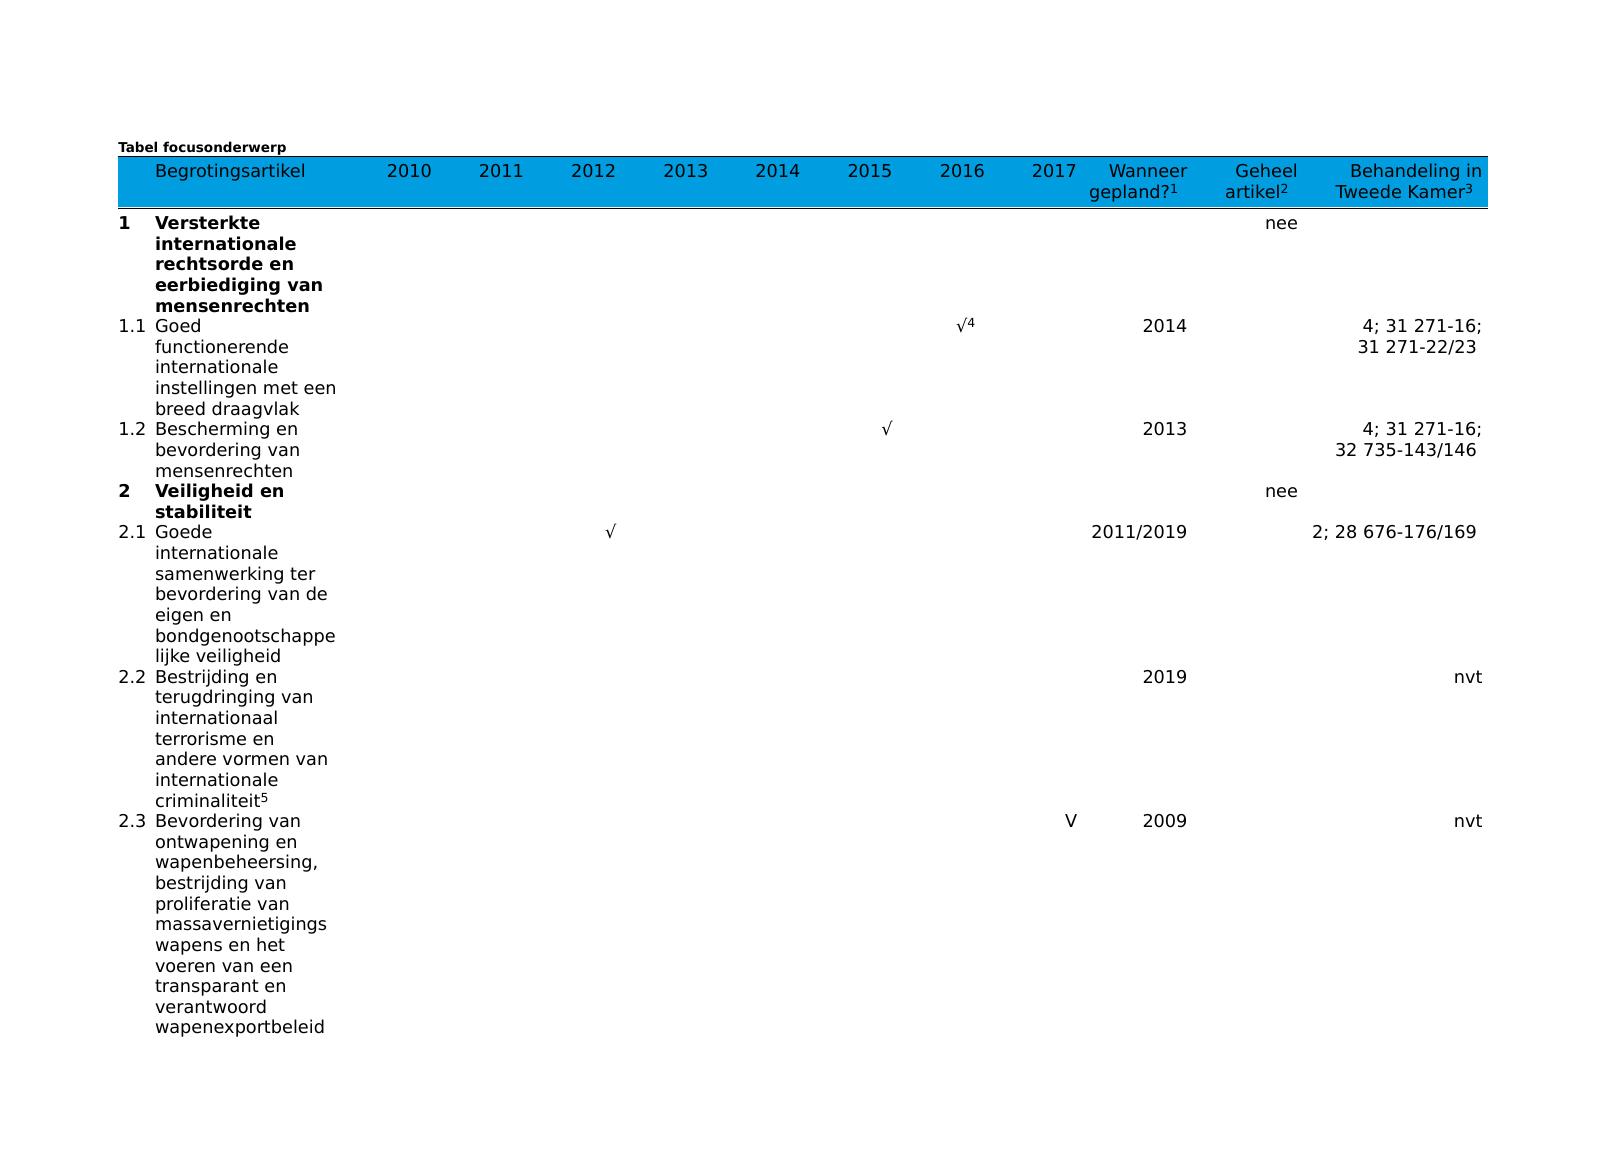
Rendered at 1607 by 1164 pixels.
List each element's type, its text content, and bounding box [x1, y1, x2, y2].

table_cell [438, 481, 530, 522]
table_cell 4; 31 271-16; 32 735-143/146 [1304, 419, 1488, 481]
table_cell Behandeling in Tweede Kamer3 [1304, 157, 1488, 207]
table_cell 2.1 [118, 523, 149, 667]
table_cell Wanneer gepland?1 [1083, 157, 1193, 207]
table_cell [622, 523, 714, 667]
table_cell 4; 31 271-16; 31 271-22/23 [1304, 316, 1488, 419]
table_cell [1193, 316, 1304, 419]
table_cell [622, 419, 714, 481]
table_cell √ [530, 523, 622, 667]
table_cell Bestrijding en terugdringing van internationaal terrorisme en andere vormen van internationale criminaliteit5 [149, 667, 345, 811]
table_cell [806, 316, 898, 419]
table_cell Bevordering van ontwapening en wapenbeheersing, bestrijding van proliferatie van massavernietigingswapens en het voeren van een transparant en verantwoord wapenexportbeleid [149, 811, 345, 1038]
table_cell 2 [118, 481, 149, 522]
table_cell [714, 811, 806, 1038]
table_cell [898, 419, 990, 481]
table_cell [530, 811, 622, 1038]
table_cell 2.3 [118, 811, 149, 1038]
table_cell Goede internationale samenwerking ter bevordering van de eigen en bondgenootschappelijke veiligheid [149, 523, 345, 667]
table_cell 2011 [438, 157, 530, 207]
table_cell [990, 209, 1083, 316]
table_cell 2010 [345, 157, 437, 207]
table_cell √ [806, 419, 898, 481]
table_cell [714, 316, 806, 419]
table_cell [622, 209, 714, 316]
table_cell [345, 523, 437, 667]
table_cell Geheel artikel2 [1193, 157, 1304, 207]
table_cell Goed functionerende internationale instellingen met een breed draagvlak [149, 316, 345, 419]
table_cell √4 [898, 316, 990, 419]
table_cell nee [1193, 209, 1304, 316]
table_cell [714, 667, 806, 811]
table_cell 1.1 [118, 316, 149, 419]
table_cell [898, 811, 990, 1038]
table_cell [1083, 481, 1193, 522]
table_cell [438, 667, 530, 811]
table_cell [990, 481, 1083, 522]
table_cell [530, 481, 622, 522]
table_cell [1304, 209, 1488, 316]
table_cell [345, 481, 437, 522]
table_cell [345, 667, 437, 811]
table_header Tabel focusonderwerp [118, 140, 1488, 156]
table_cell [438, 811, 530, 1038]
table_cell 2016 [898, 157, 990, 207]
table_cell [438, 523, 530, 667]
table_cell nvt [1304, 811, 1488, 1038]
table_cell [1304, 481, 1488, 522]
table_cell [1083, 209, 1193, 316]
table_cell [806, 523, 898, 667]
table_cell [530, 419, 622, 481]
table_cell [714, 481, 806, 522]
table_cell [714, 209, 806, 316]
table_cell [530, 209, 622, 316]
table_cell [345, 811, 437, 1038]
table_cell [990, 316, 1083, 419]
table_cell [714, 419, 806, 481]
table_cell 2; 28 676-176/169 [1304, 523, 1488, 667]
table_cell [806, 667, 898, 811]
table_cell 2015 [806, 157, 898, 207]
table_cell 1.2 [118, 419, 149, 481]
table_cell [1193, 667, 1304, 811]
table_cell nee [1193, 481, 1304, 522]
table_cell 2013 [622, 157, 714, 207]
table_cell [118, 157, 149, 207]
table_cell [898, 209, 990, 316]
table_cell [622, 316, 714, 419]
table_cell [806, 209, 898, 316]
table_cell Bescherming en bevordering van mensenrechten [149, 419, 345, 481]
table_cell Versterkte internationale rechtsorde en eerbiediging van mensenrechten [149, 209, 345, 316]
table_cell [990, 419, 1083, 481]
table_cell 2009 [1083, 811, 1193, 1038]
table_cell 2011/2019 [1083, 523, 1193, 667]
table_cell [530, 316, 622, 419]
table_cell [990, 523, 1083, 667]
table_cell 2014 [714, 157, 806, 207]
table_cell nvt [1304, 667, 1488, 811]
table_cell [438, 419, 530, 481]
table_cell [898, 667, 990, 811]
table_cell 2013 [1083, 419, 1193, 481]
table_cell [622, 811, 714, 1038]
table_cell [438, 209, 530, 316]
table_cell [1193, 419, 1304, 481]
table_cell [1193, 811, 1304, 1038]
table_cell [1193, 523, 1304, 667]
table_cell [530, 667, 622, 811]
table_cell [806, 811, 898, 1038]
table_cell [345, 316, 437, 419]
table_cell [898, 481, 990, 522]
table_cell [714, 523, 806, 667]
table_cell Begrotingsartikel [149, 157, 345, 207]
table_cell 2019 [1083, 667, 1193, 811]
table_cell [622, 667, 714, 811]
table_cell [898, 523, 990, 667]
table_cell [345, 419, 437, 481]
table_cell 1 [118, 209, 149, 316]
table_cell 2012 [530, 157, 622, 207]
table_cell [438, 316, 530, 419]
table_cell [990, 667, 1083, 811]
table_cell Veiligheid en stabiliteit [149, 481, 345, 522]
table_cell V [990, 811, 1083, 1038]
table_cell 2017 [990, 157, 1083, 207]
table_cell [345, 209, 437, 316]
table_cell 2014 [1083, 316, 1193, 419]
table_cell [622, 481, 714, 522]
table_cell [806, 481, 898, 522]
table_cell 2.2 [118, 667, 149, 811]
